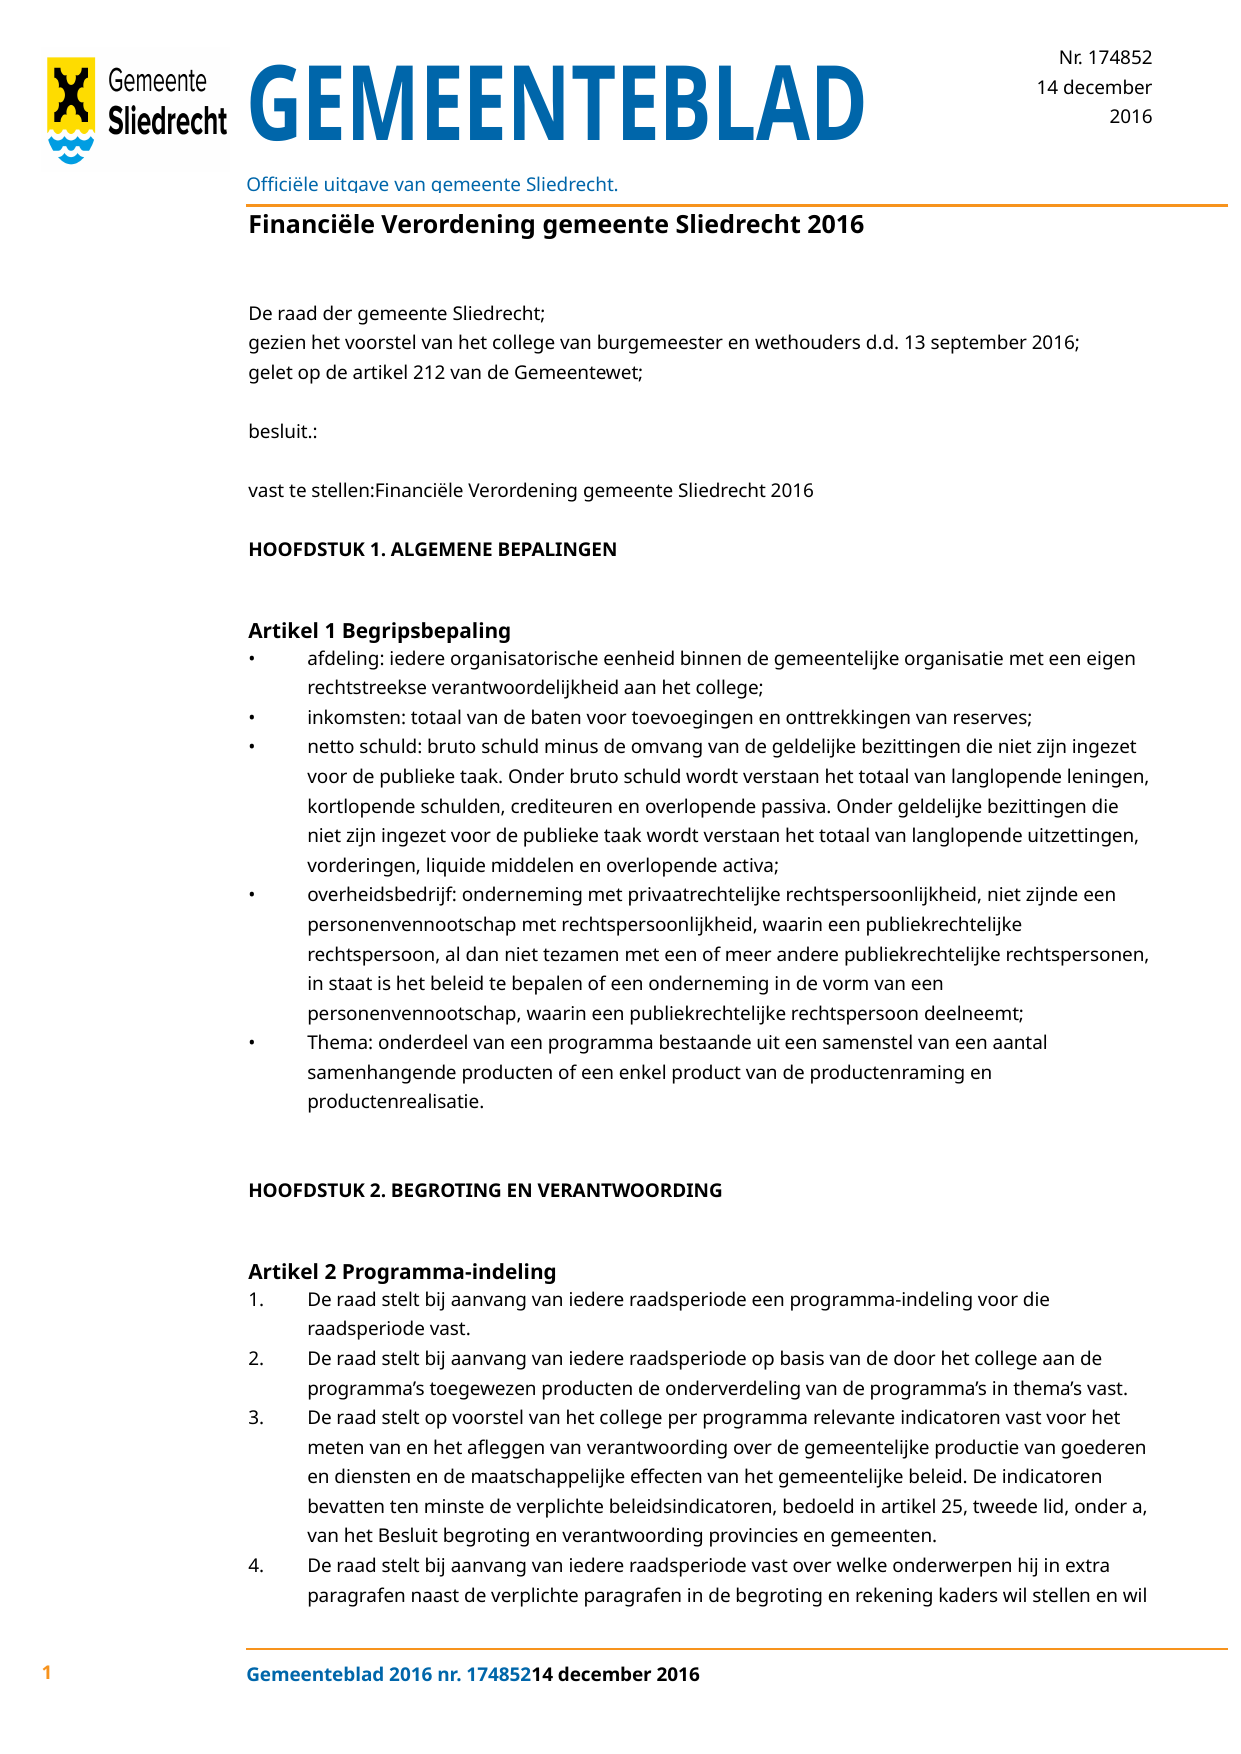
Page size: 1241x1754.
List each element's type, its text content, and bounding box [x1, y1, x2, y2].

list Thema: onderdeel van een programma bestaande uit een samenstel van een aantal samenhangende producten of een enkel product van de productenraming en productenrealisatie. [248, 1029, 1152, 1114]
list afdeling: iedere organisatorische eenheid binnen de gemeentelijke organisatie met een eigen rechtstreekse verantwoordelijkheid aan het college; [248, 645, 1152, 700]
list De raad stelt bij aanvang van iedere raadsperiode op basis van de door het college aan de programma’s toegewezen producten de onderverdeling van de programma’s in thema’s vast. [248, 1345, 1152, 1400]
list overheidsbedrijf: onderneming met privaatrechtelijke rechtspersoonlijkheid, niet zijnde een personenvennootschap met rechtspersoonlijkheid, waarin een publiekrechtelijke rechtspersoon, al dan niet tezamen met een of meer andere publiekrechtelijke rechtspersonen, in staat is het beleid te bepalen of een onderneming in de vorm van een personenvennootschap, waarin een publiekrechtelijke rechtspersoon deelneemt; [248, 882, 1152, 1026]
list De raad stelt bij aanvang van iedere raadsperiode een programma-indeling voor die raadsperiode vast. [248, 1286, 1152, 1341]
list De raad stelt bij aanvang van iedere raadsperiode vast over welke onderwerpen hij in extra paragrafen naast de verplichte paragrafen in de begroting en rekening kaders wil stellen en wil [248, 1552, 1152, 1607]
list De raad stelt op voorstel van het college per programma relevante indicatoren vast voor het meten van en het afleggen van verantwoording over de gemeentelijke productie van goederen en diensten en de maatschappelijke effecten van het gemeentelijke beleid. De indicatoren bevatten ten minste de verplichte beleidsindicatoren, bedoeld in artikel 25, tweede lid, onder a, van het Besluit begroting en verantwoording provincies en gemeenten. [248, 1404, 1152, 1548]
text HOOFDSTUK 2. BEGROTING EN VERANTWOORDING [248, 1177, 1152, 1203]
text Artikel 1 Begripsbepaling [248, 617, 1152, 645]
picture [41, 47, 231, 172]
text vast te stellen:Financiële Verordening gemeente Sliedrecht 2016 [248, 477, 1152, 503]
text HOOFDSTUK 1. ALGEMENE BEPALINGEN [248, 537, 1152, 562]
text Artikel 2 Programma-indeling [248, 1257, 1152, 1286]
text De raad der gemeente Sliedrecht; [248, 300, 1152, 326]
text besluit.: [248, 418, 1152, 444]
text Financiële Verordening gemeente Sliedrecht 2016 [248, 207, 1152, 241]
text gezien het voorstel van het college van burgemeester en wethouders d.d. 13 september 2016; [248, 329, 1152, 355]
list inkomsten: totaal van de baten voor toevoegingen en onttrekkingen van reserves; [248, 704, 1152, 730]
text gelet op de artikel 212 van de Gemeentewet; [248, 359, 1152, 385]
list netto schuld: bruto schuld minus de omvang van de geldelijke bezittingen die niet zijn ingezet voor de publieke taak. Onder bruto schuld wordt verstaan het totaal van langlopende leningen, kortlopende schulden, crediteuren en overlopende passiva. Onder geldelijke bezittingen die niet zijn ingezet voor de publieke taak wordt verstaan het totaal van langlopende uitzettingen, vorderingen, liquide middelen en overlopende activa; [248, 734, 1152, 878]
